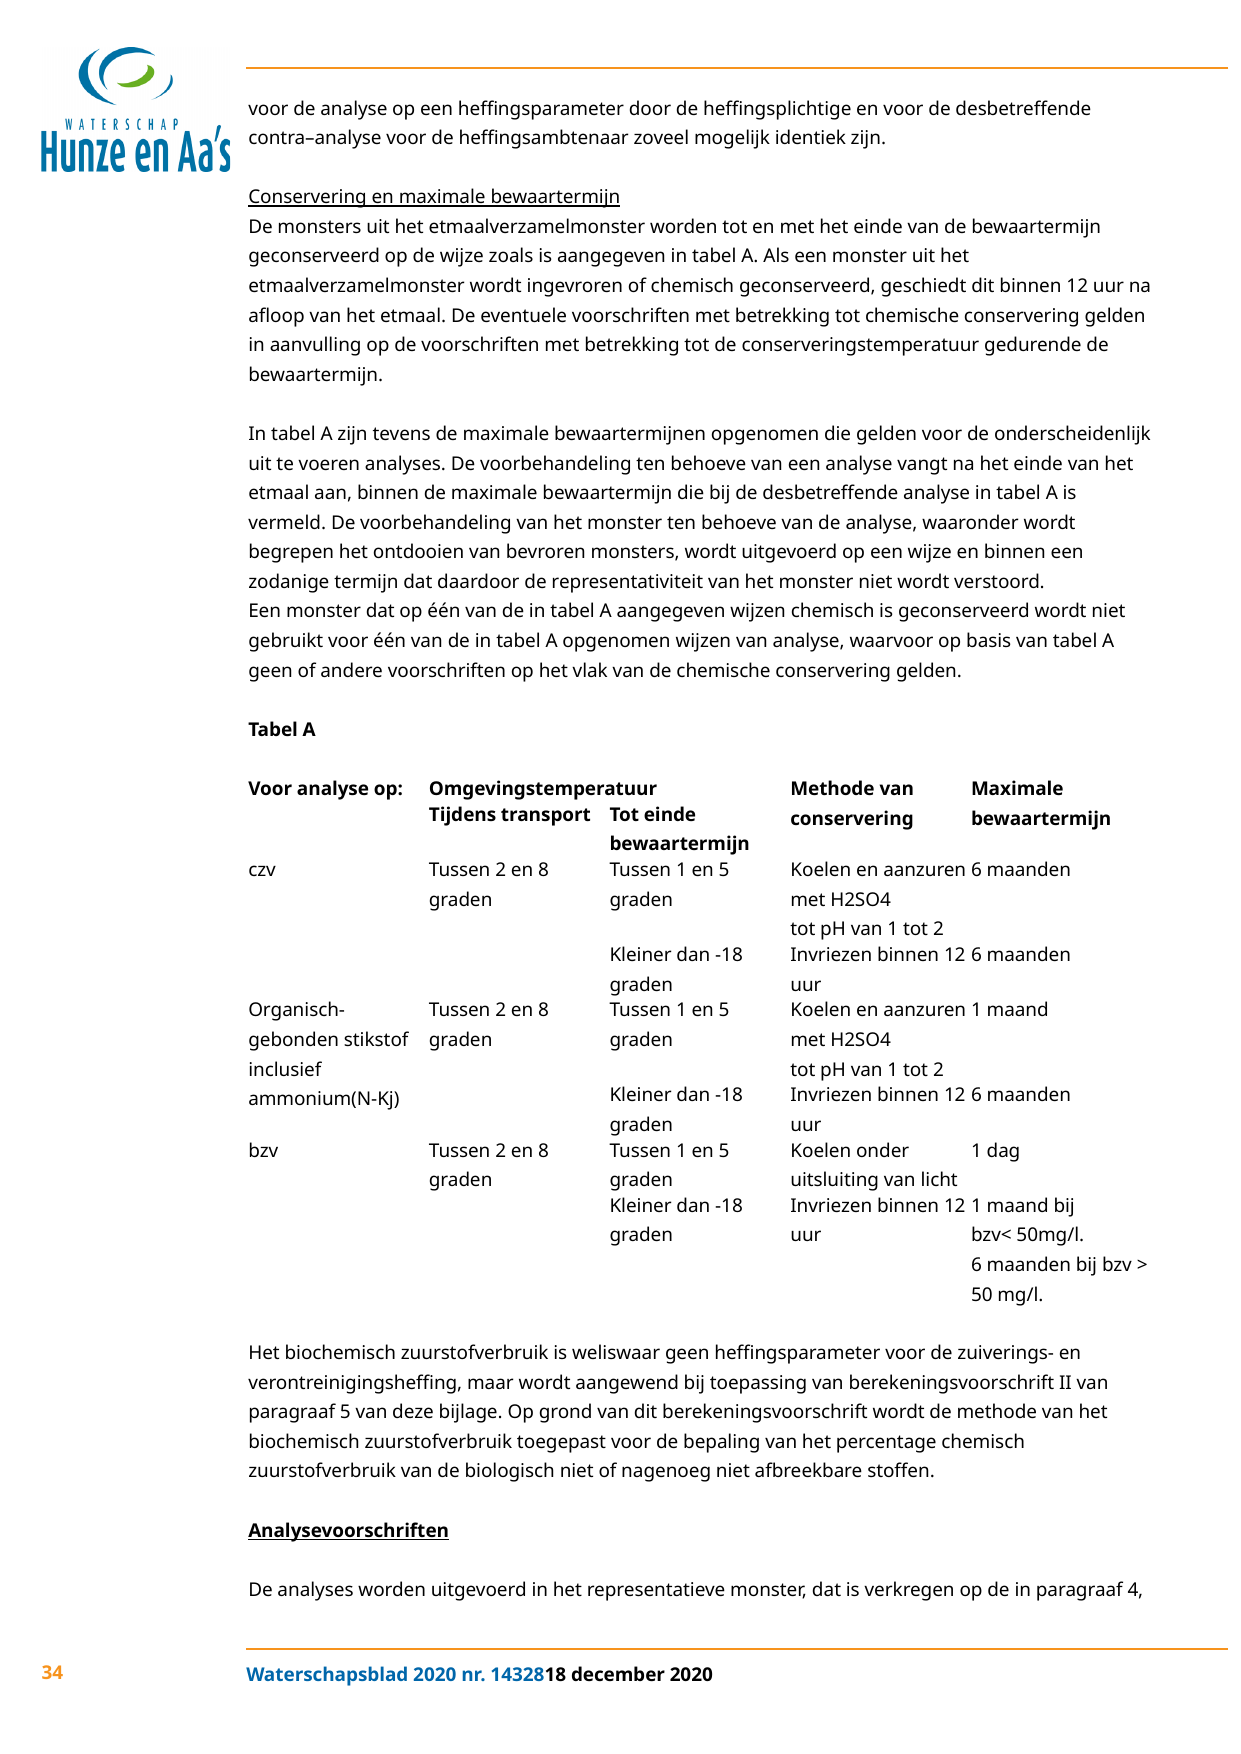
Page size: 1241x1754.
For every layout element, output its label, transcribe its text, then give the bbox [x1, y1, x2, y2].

text De monsters uit het etmaalverzamelmonster worden tot en met het einde van de bewaartermijn geconserveerd op de wijze zoals is aangegeven in tabel A. Als een monster uit het etmaalverzamelmonster wordt ingevroren of chemisch geconserveerd, geschiedt dit binnen 12 uur na afloop van het etmaal. De eventuele voorschriften met betrekking tot chemische conservering gelden in aanvulling op de voorschriften met betrekking tot de conserveringstemperatuur gedurende de bewaartermijn. [248, 213, 1152, 387]
table_header Voor analyse op: [248, 775, 429, 856]
table_cell bzv [248, 1137, 429, 1307]
text Analysevoorschriften [248, 1517, 1152, 1543]
table_cell 6 maanden [971, 941, 1152, 997]
table_cell Invriezen binnen 12 uur [790, 1192, 971, 1307]
text voor de analyse op een heffingsparameter door de heffingsplichtige en voor de desbetreffende contra–analyse voor de heffingsambtenaar zoveel mogelijk identiek zijn. [248, 95, 1152, 150]
table_cell 1 maand [971, 997, 1152, 1081]
table_cell Tussen 2 en 8 graden [429, 997, 609, 1137]
table_cell Kleiner dan -18 graden [609, 941, 790, 997]
table_cell Tussen 2 en 8 graden [429, 1137, 609, 1307]
picture [41, 47, 231, 172]
text Conservering en maximale bewaartermijn [248, 183, 1152, 209]
table_cell Koelen en aanzuren met H2SO4 tot pH van 1 tot 2 [790, 997, 971, 1081]
table_cell Organisch- gebonden stikstof inclusief ammonium(N-Kj) [248, 997, 429, 1137]
table_cell Tussen 1 en 5 graden [609, 1137, 790, 1192]
table_cell Tussen 1 en 5 graden [609, 997, 790, 1081]
table_header Omgevingstemperatuur [429, 775, 790, 801]
table_cell Koelen onder uitsluiting van licht [790, 1137, 971, 1192]
table_cell 1 dag [971, 1137, 1152, 1192]
table_cell 6 maanden [971, 856, 1152, 941]
picture [226, 145, 231, 156]
table_header Methode van conservering [790, 775, 971, 856]
text De analyses worden uitgevoerd in het representatieve monster, dat is verkregen op de in paragraaf 4, [248, 1576, 1152, 1602]
table_cell Tijdens transport [429, 801, 609, 856]
text Een monster dat op één van de in tabel A aangegeven wijzen chemisch is geconserveerd wordt niet gebruikt voor één van de in tabel A opgenomen wijzen van analyse, waarvoor op basis van tabel A geen of andere voorschriften op het vlak van de chemische conservering gelden. [248, 598, 1152, 683]
table_cell Invriezen binnen 12 uur [790, 941, 971, 997]
table_cell czv [248, 856, 429, 997]
picture [47, 154, 51, 172]
table_cell 6 maanden [971, 1081, 1152, 1137]
table_cell Kleiner dan -18 graden [609, 1192, 790, 1307]
table_cell Invriezen binnen 12 uur [790, 1081, 971, 1137]
table_cell Kleiner dan -18 graden [609, 1081, 790, 1137]
table_cell Tussen 1 en 5 graden [609, 856, 790, 941]
table_cell Koelen en aanzuren met H2SO4 tot pH van 1 tot 2 [790, 856, 971, 941]
table_cell Tussen 2 en 8 graden [429, 856, 609, 997]
text In tabel A zijn tevens de maximale bewaartermijnen opgenomen die gelden voor de onderscheidenlijk uit te voeren analyses. De voorbehandeling ten behoeve van een analyse vangt na het einde van het etmaal aan, binnen de maximale bewaartermijn die bij de desbetreffende analyse in tabel A is vermeld. De voorbehandeling van het monster ten behoeve van de analyse, waaronder wordt begrepen het ontdooien van bevroren monsters, wordt uitgevoerd op een wijze en binnen een zodanige termijn dat daardoor de representativiteit van het monster niet wordt verstoord. [248, 420, 1152, 594]
table_header Maximale bewaartermijn [971, 775, 1152, 856]
text Het biochemisch zuurstofverbruik is weliswaar geen heffingsparameter voor de zuiverings- en verontreinigingsheffing, maar wordt aangewend bij toepassing van berekeningsvoorschrift II van paragraaf 5 van deze bijlage. Op grond van dit berekeningsvoorschrift wordt de methode van het biochemisch zuurstofverbruik toegepast voor de bepaling van het percentage chemisch zuurstofverbruik van de biologisch niet of nagenoeg niet afbreekbare stoffen. [248, 1339, 1152, 1483]
text Tabel A [248, 716, 1152, 742]
table_cell Tot einde bewaartermijn [609, 801, 790, 856]
picture [183, 163, 191, 172]
table_cell 1 maand bij bzv< 50mg/l. 6 maanden bij bzv > 50 mg/l. [971, 1192, 1152, 1307]
